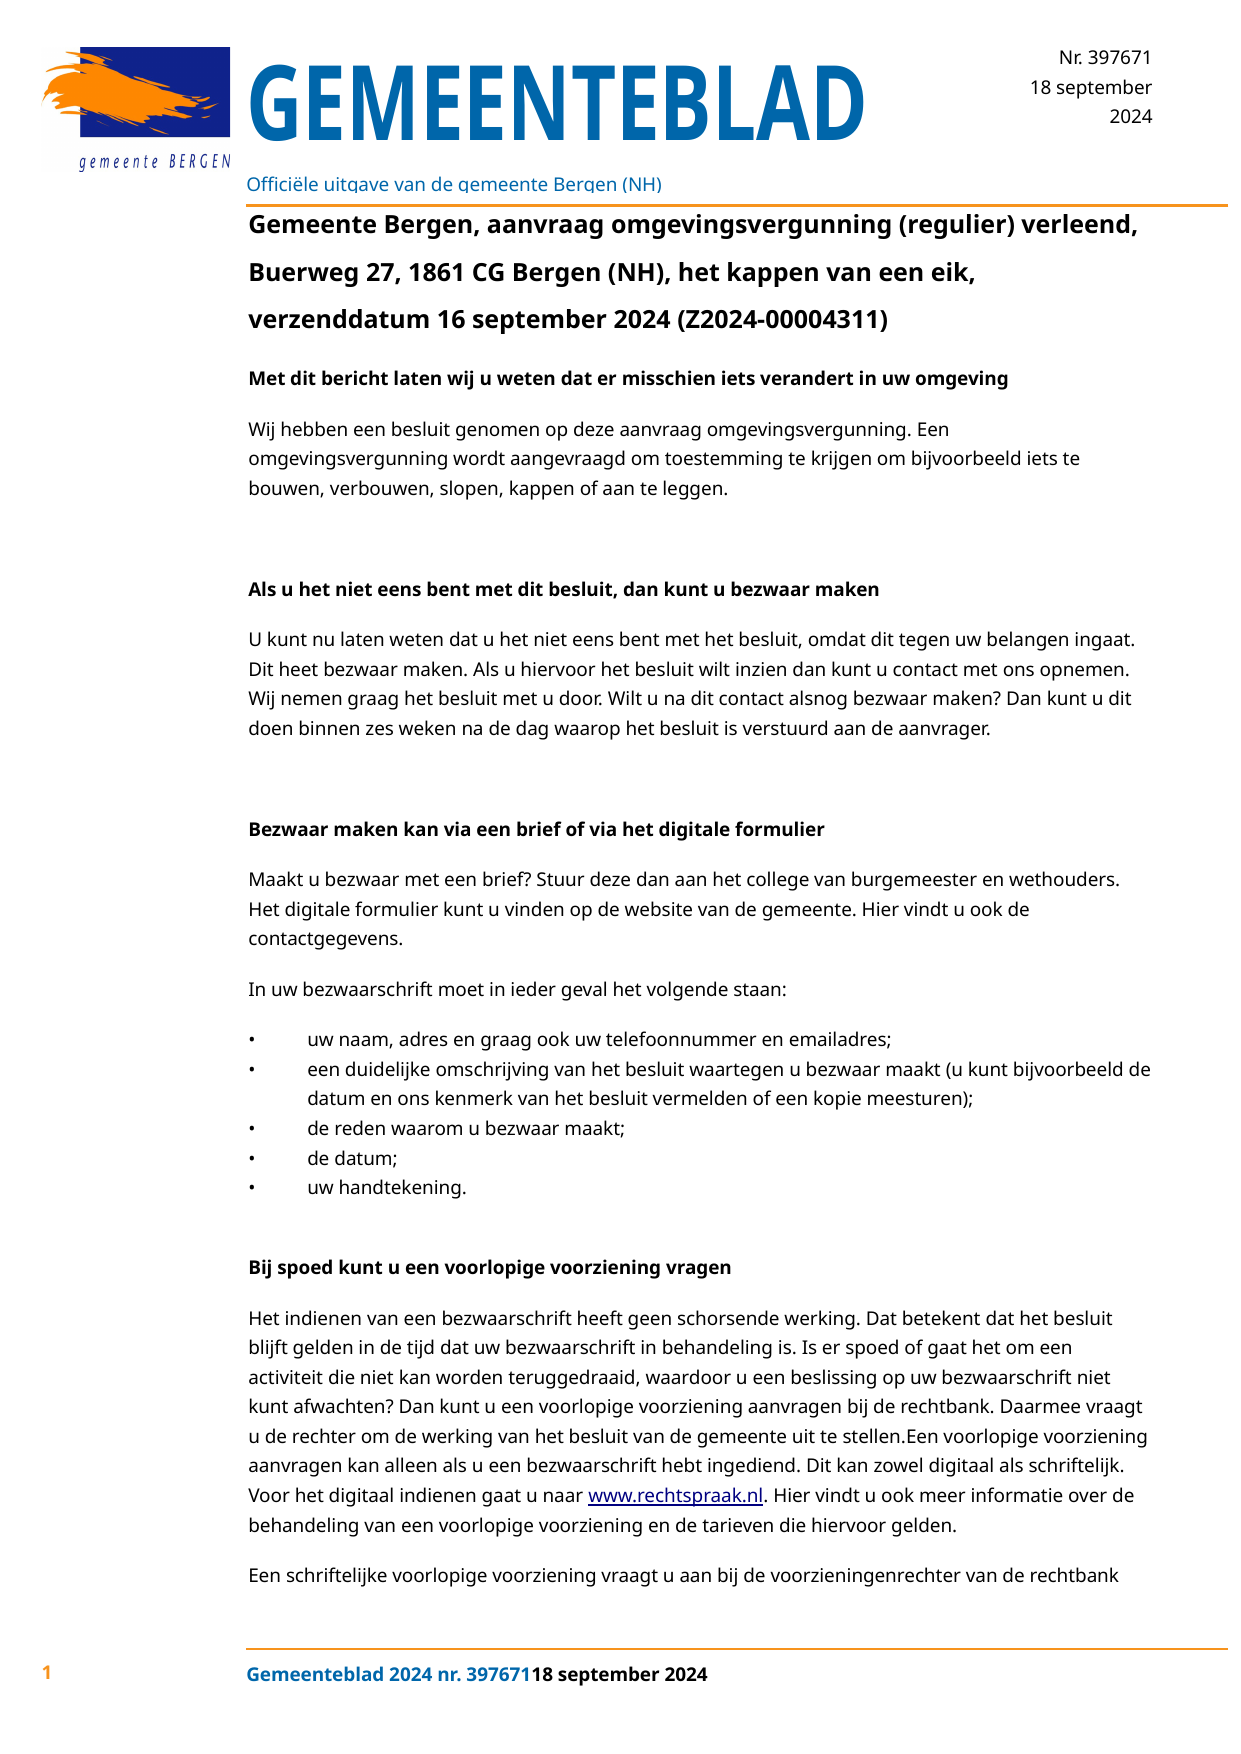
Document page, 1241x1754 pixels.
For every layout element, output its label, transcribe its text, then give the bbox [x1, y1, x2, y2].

text U kunt nu laten weten dat u het niet eens bent met het besluit, omdat dit tegen uw belangen ingaat. Dit heet bezwaar maken. Als u hiervoor het besluit wilt inzien dan kunt u contact met ons opnemen. Wij nemen graag het besluit met u door. Wilt u na dit contact alsnog bezwaar maken? Dan kunt u dit doen binnen zes weken na de dag waarop het besluit is verstuurd aan de aanvrager. [248, 626, 1152, 741]
text Bezwaar maken kan via een brief of via het digitale formulier [248, 816, 1152, 842]
text Als u het niet eens bent met dit besluit, dan kunt u bezwaar maken [248, 576, 1152, 602]
list de datum; [248, 1145, 1152, 1170]
text Wij hebben een besluit genomen op deze aanvraag omgevingsvergunning. Een omgevingsvergunning wordt aangevraagd om toestemming te krijgen om bijvoorbeeld iets te bouwen, verbouwen, slopen, kappen of aan te leggen. [248, 416, 1152, 501]
list uw handtekening. [248, 1174, 1152, 1200]
text Bij spoed kunt u een voorlopige voorziening vragen [248, 1254, 1152, 1280]
list een duidelijke omschrijving van het besluit waartegen u bezwaar maakt (u kunt bijvoorbeeld de datum en ons kenmerk van het besluit vermelden of een kopie meesturen); [248, 1056, 1152, 1111]
text Maakt u bezwaar met een brief? Stuur deze dan aan het college van burgemeester en wethouders. Het digitale formulier kunt u vinden op de website van de gemeente. Hier vindt u ook de contactgegevens. [248, 866, 1152, 951]
text Met dit bericht laten wij u weten dat er misschien iets verandert in uw omgeving [248, 366, 1152, 391]
text Een schriftelijke voorlopige voorziening vraagt u aan bij de voorzieningenrechter van de rechtbank [248, 1562, 1152, 1588]
picture [41, 47, 231, 172]
list uw naam, adres en graag ook uw telefoonnummer en emailadres; [248, 1026, 1152, 1052]
text Gemeente Bergen, aanvraag omgevingsvergunning (regulier) verleend, Buerweg 27, 1861 CG Bergen (NH), het kappen van een eik, verzenddatum 16 september 2024 (Z2024-00004311) [248, 207, 1152, 336]
text Het indienen van een bezwaarschrift heeft geen schorsende werking. Dat betekent dat het besluit blijft gelden in de tijd dat uw bezwaarschrift in behandeling is. Is er spoed of gaat het om een activiteit die niet kan worden teruggedraaid, waardoor u een beslissing op uw bezwaarschrift niet kunt afwachten? Dan kunt u een voorlopige voorziening aanvragen bij de rechtbank. Daarmee vraagt u de rechter om de werking van het besluit van de gemeente uit te stellen.Een voorlopige voorziening aanvragen kan alleen als u een bezwaarschrift hebt ingediend. Dit kan zowel digitaal als schriftelijk. Voor het digitaal indienen gaat u naar www.rechtspraak.nl. Hier vindt u ook meer informatie over de behandeling van een voorlopige voorziening en de tarieven die hiervoor gelden. [248, 1305, 1152, 1537]
list de reden waarom u bezwaar maakt; [248, 1115, 1152, 1141]
text In uw bezwaarschrift moet in ieder geval het volgende staan: [248, 976, 1152, 1002]
